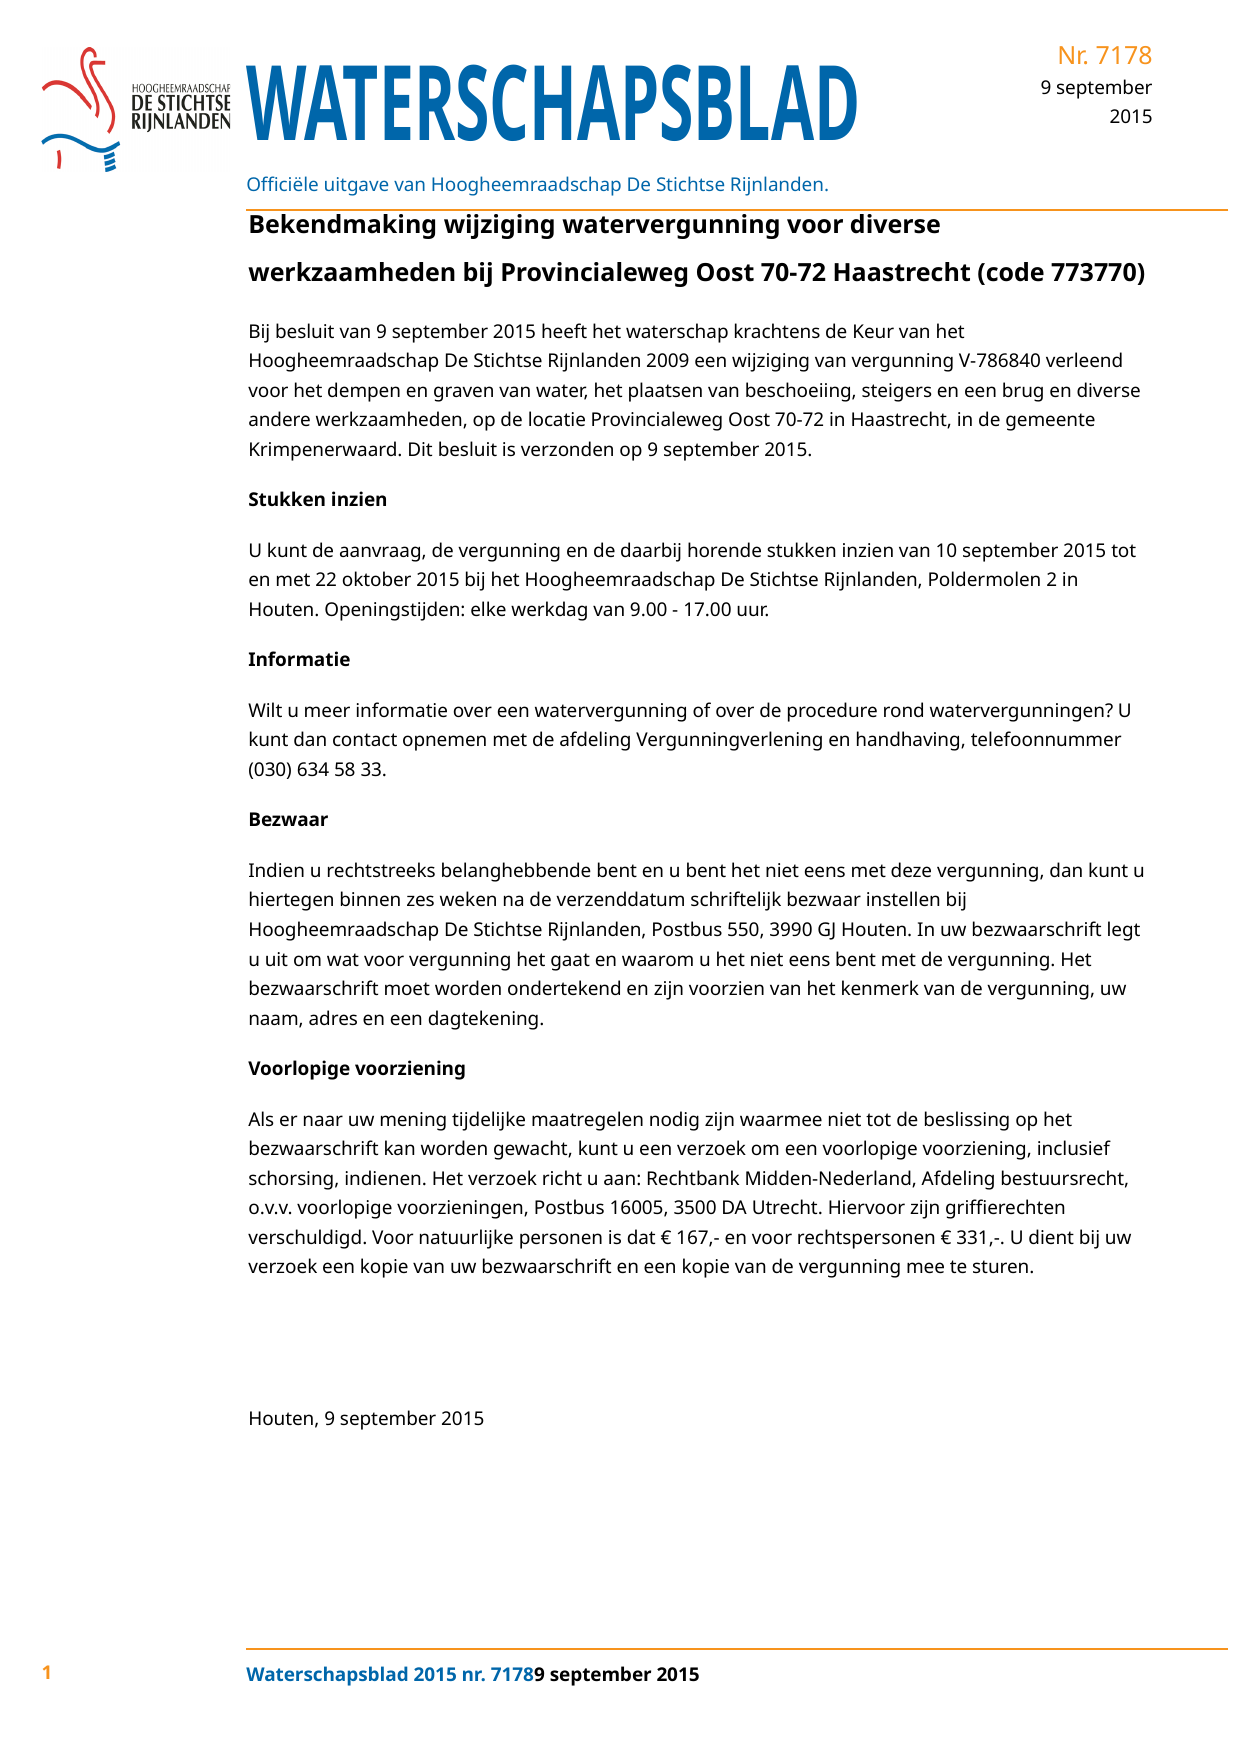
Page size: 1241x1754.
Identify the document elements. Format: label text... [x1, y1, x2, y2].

text Indien u rechtstreeks belanghebbende bent en u bent het niet eens met deze vergunning, dan kunt u hiertegen binnen zes weken na de verzenddatum schriftelijk bezwaar instellen bij Hoogheemraadschap De Stichtse Rijnlanden, Postbus 550, 3990 GJ Houten. In uw bezwaarschrift legt u uit om wat voor vergunning het gaat en waarom u het niet eens bent met de vergunning. Het bezwaarschrift moet worden ondertekend en zijn voorzien van het kenmerk van de vergunning, uw naam, adres en een dagtekening. [248, 857, 1152, 1031]
text Bekendmaking wijziging watervergunning voor diverse werkzaamheden bij Provincialeweg Oost 70-72 Haastrecht (code 773770) [248, 211, 1152, 288]
text Wilt u meer informatie over een watervergunning of over de procedure rond watervergunningen? U kunt dan contact opnemen met de afdeling Vergunningverlening en handhaving, telefoonnummer (030) 634 58 33. [248, 697, 1152, 782]
text Als er naar uw mening tijdelijke maatregelen nodig zijn waarmee niet tot de beslissing op het bezwaarschrift kan worden gewacht, kunt u een verzoek om een voorlopige voorziening, inclusief schorsing, indienen. Het verzoek richt u aan: Rechtbank Midden-Nederland, Afdeling bestuursrecht, o.v.v. voorlopige voorzieningen, Postbus 16005, 3500 DA Utrecht. Hiervoor zijn griffierechten verschuldigd. Voor natuurlijke personen is dat € 167,- en voor rechtspersonen € 331,-. U dient bij uw verzoek een kopie van uw bezwaarschrift en een kopie van de vergunning mee te sturen. [248, 1106, 1152, 1279]
text Houten, 9 september 2015 [248, 1405, 1152, 1431]
text Informatie [248, 647, 1152, 672]
text Bij besluit van 9 september 2015 heeft het waterschap krachtens de Keur van het Hoogheemraadschap De Stichtse Rijnlanden 2009 een wijziging van vergunning V-786840 verleend voor het dempen en graven van water, het plaatsen van beschoeiing, steigers en een brug en diverse andere werkzaamheden, op de locatie Provincialeweg Oost 70-72 in Haastrecht, in de gemeente Krimpenerwaard. Dit besluit is verzonden op 9 september 2015. [248, 318, 1152, 462]
text Voorlopige voorziening [248, 1055, 1152, 1081]
text Bezwaar [248, 807, 1152, 832]
text U kunt de aanvraag, de vergunning en de daarbij horende stukken inzien van 10 september 2015 tot en met 22 oktober 2015 bij het Hoogheemraadschap De Stichtse Rijnlanden, Poldermolen 2 in Houten. Openingstijden: elke werkdag van 9.00 - 17.00 uur. [248, 537, 1152, 622]
picture [41, 47, 231, 172]
text Stukken inzien [248, 487, 1152, 512]
